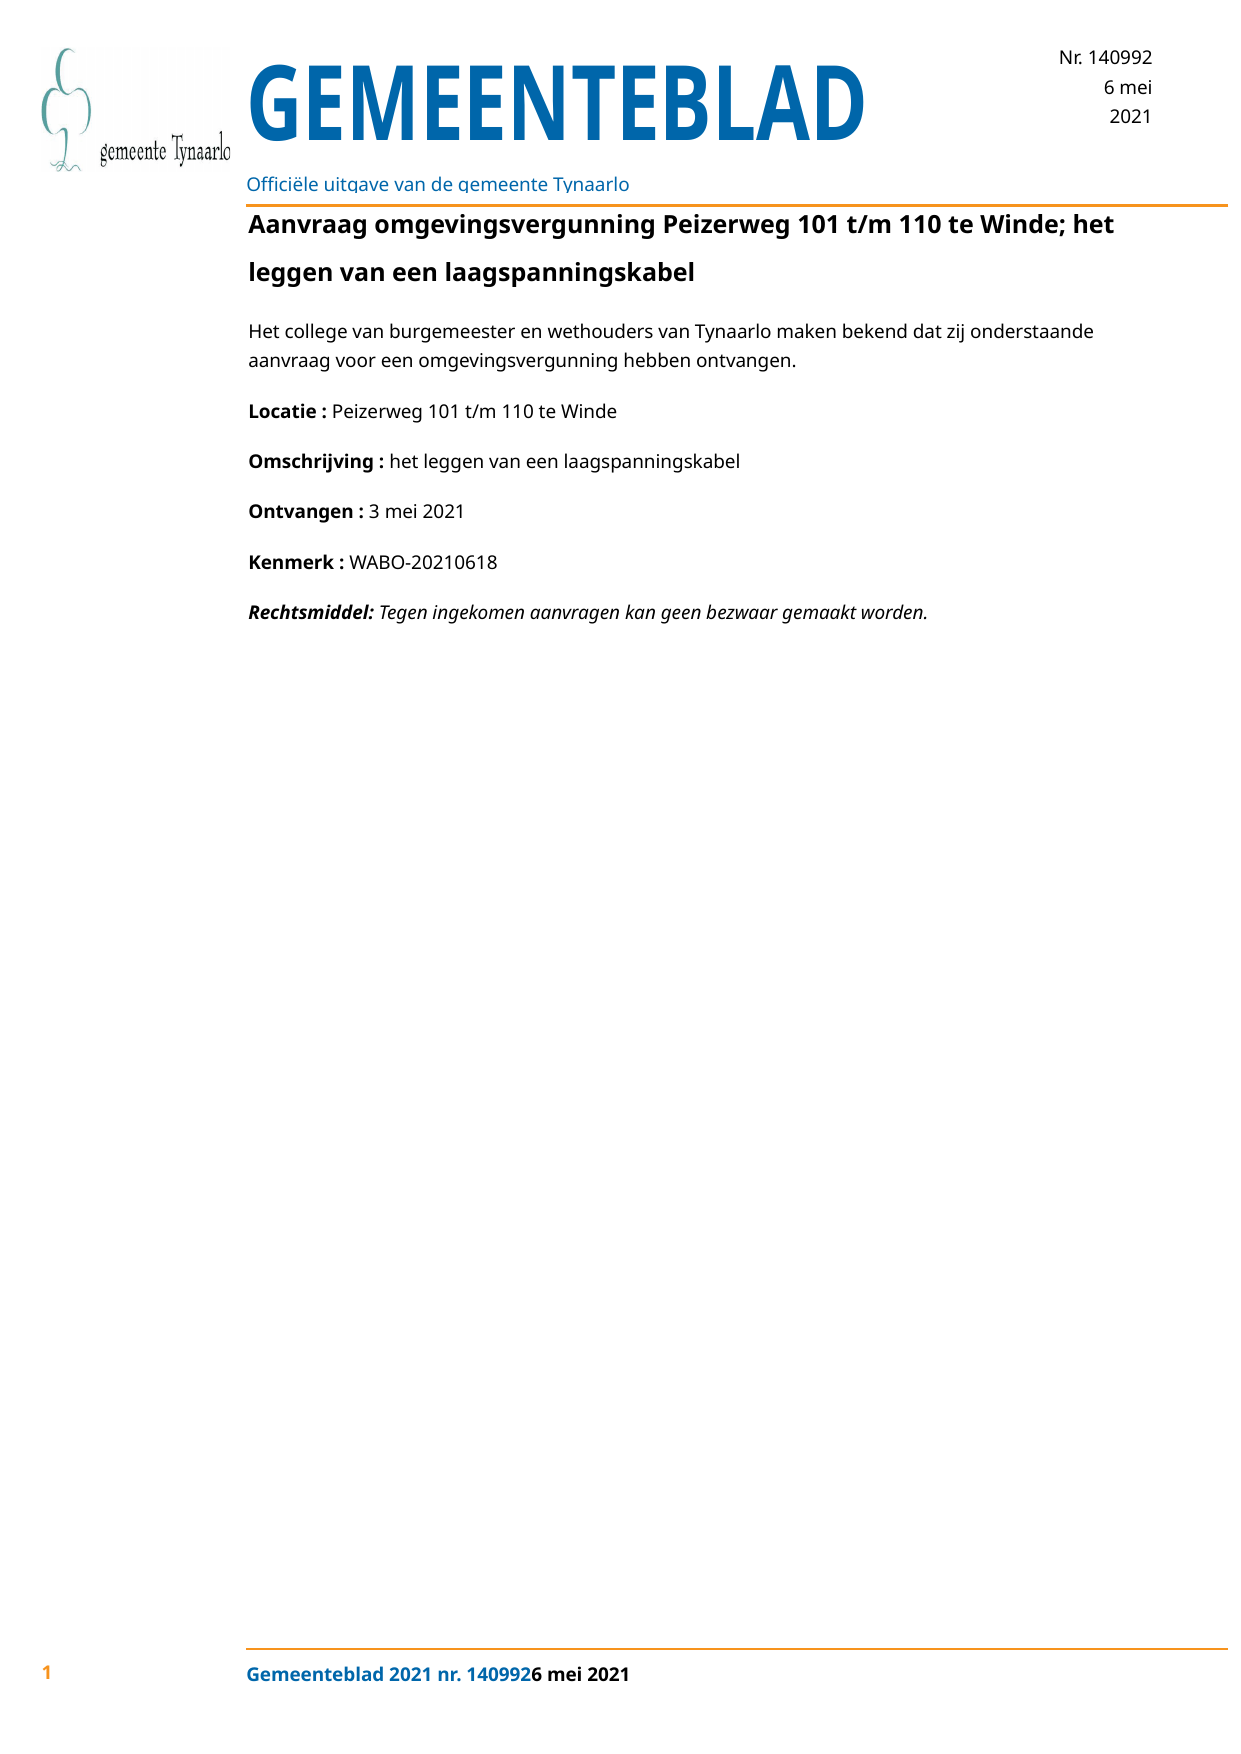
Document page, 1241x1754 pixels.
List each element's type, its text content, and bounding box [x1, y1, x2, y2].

text Rechtsmiddel: Tegen ingekomen aanvragen kan geen bezwaar gemaakt worden. [248, 599, 1152, 625]
text Omschrijving : het leggen van een laagspanningskabel [248, 448, 1152, 474]
text Locatie : Peizerweg 101 t/m 110 te Winde [248, 398, 1152, 424]
text Aanvraag omgevingsvergunning Peizerweg 101 t/m 110 te Winde; het leggen van een laagspanningskabel [248, 207, 1152, 288]
text Kenmerk : WABO-20210618 [248, 549, 1152, 575]
text Ontvangen : 3 mei 2021 [248, 499, 1152, 524]
text Het college van burgemeester en wethouders van Tynaarlo maken bekend dat zij onderstaande aanvraag voor een omgevingsvergunning hebben ontvangen. [248, 318, 1152, 373]
picture [41, 47, 231, 172]
